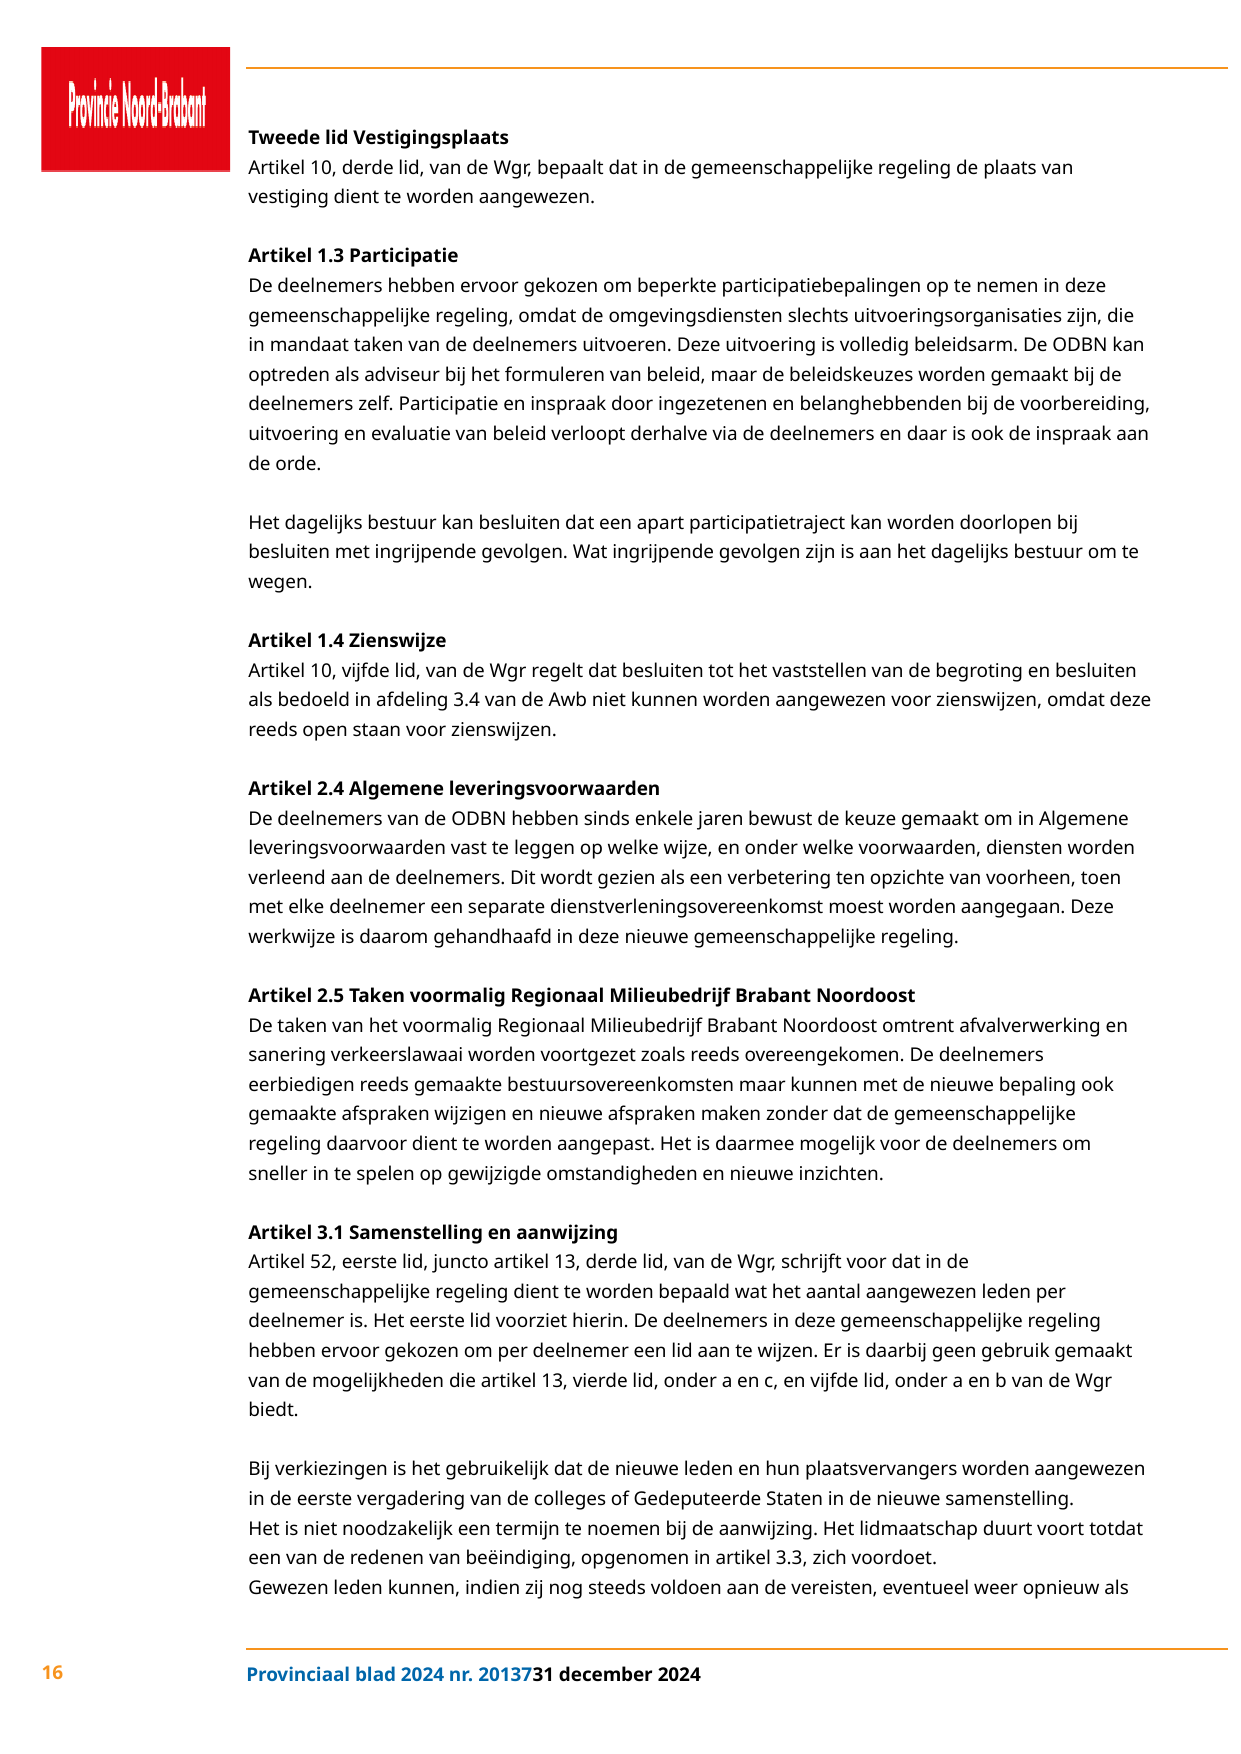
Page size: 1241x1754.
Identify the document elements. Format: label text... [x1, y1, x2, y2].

text De deelnemers van de ODBN hebben sinds enkele jaren bewust de keuze gemaakt om in Algemene leveringsvoorwaarden vast te leggen op welke wijze, en onder welke voorwaarden, diensten worden verleend aan de deelnemers. Dit wordt gezien als een verbetering ten opzichte van voorheen, toen met elke deelnemer een separate dienstverleningsovereenkomst moest worden aangegaan. Deze werkwijze is daarom gehandhaafd in deze nieuwe gemeenschappelijke regeling. [248, 805, 1152, 949]
text De taken van het voormalig Regionaal Milieubedrijf Brabant Noordoost omtrent afvalverwerking en sanering verkeerslawaai worden voortgezet zoals reeds overeengekomen. De deelnemers eerbiedigen reeds gemaakte bestuursovereenkomsten maar kunnen met de nieuwe bepaling ook gemaakte afspraken wijzigen en nieuwe afspraken maken zonder dat de gemeenschappelijke regeling daarvoor dient te worden aangepast. Het is daarmee mogelijk voor de deelnemers om sneller in te spelen op gewijzigde omstandigheden en nieuwe inzichten. [248, 1012, 1152, 1186]
text Tweede lid Vestigingsplaats [248, 124, 1152, 150]
text Artikel 10, vijfde lid, van de Wgr regelt dat besluiten tot het vaststellen van de begroting en besluiten als bedoeld in afdeling 3.4 van de Awb niet kunnen worden aangewezen voor zienswijzen, omdat deze reeds open staan voor zienswijzen. [248, 657, 1152, 742]
text Artikel 2.5 Taken voormalig Regionaal Milieubedrijf Brabant Noordoost [248, 982, 1152, 1008]
picture [41, 47, 231, 172]
text Gewezen leden kunnen, indien zij nog steeds voldoen aan de vereisten, eventueel weer opnieuw als [248, 1574, 1152, 1600]
text Artikel 52, eerste lid, juncto artikel 13, derde lid, van de Wgr, schrijft voor dat in de gemeenschappelijke regeling dient te worden bepaald wat het aantal aangewezen leden per deelnemer is. Het eerste lid voorziet hierin. De deelnemers in deze gemeenschappelijke regeling hebben ervoor gekozen om per deelnemer een lid aan te wijzen. Er is daarbij geen gebruik gemaakt van de mogelijkheden die artikel 13, vierde lid, onder a en c, en vijfde lid, onder a en b van de Wgr biedt. [248, 1248, 1152, 1422]
text Bij verkiezingen is het gebruikelijk dat de nieuwe leden en hun plaatsvervangers worden aangewezen in de eerste vergadering van de colleges of Gedeputeerde Staten in de nieuwe samenstelling. [248, 1456, 1152, 1511]
text Artikel 1.4 Zienswijze [248, 627, 1152, 653]
text Artikel 2.4 Algemene leveringsvoorwaarden [248, 775, 1152, 801]
text Artikel 10, derde lid, van de Wgr, bepaalt dat in de gemeenschappelijke regeling de plaats van vestiging dient te worden aangewezen. [248, 154, 1152, 209]
text Het is niet noodzakelijk een termijn te noemen bij de aanwijzing. Het lidmaatschap duurt voort totdat een van de redenen van beëindiging, opgenomen in artikel 3.3, zich voordoet. [248, 1515, 1152, 1570]
text De deelnemers hebben ervoor gekozen om beperkte participatiebepalingen op te nemen in deze gemeenschappelijke regeling, omdat de omgevingsdiensten slechts uitvoeringsorganisaties zijn, die in mandaat taken van de deelnemers uitvoeren. Deze uitvoering is volledig beleidsarm. De ODBN kan optreden als adviseur bij het formuleren van beleid, maar de beleidskeuzes worden gemaakt bij de deelnemers zelf. Participatie en inspraak door ingezetenen en belanghebbenden bij de voorbereiding, uitvoering en evaluatie van beleid verloopt derhalve via de deelnemers en daar is ook de inspraak aan de orde. [248, 272, 1152, 476]
text Het dagelijks bestuur kan besluiten dat een apart participatietraject kan worden doorlopen bij besluiten met ingrijpende gevolgen. Wat ingrijpende gevolgen zijn is aan het dagelijks bestuur om te wegen. [248, 509, 1152, 594]
text Artikel 1.3 Participatie [248, 243, 1152, 268]
text Artikel 3.1 Samenstelling en aanwijzing [248, 1219, 1152, 1245]
